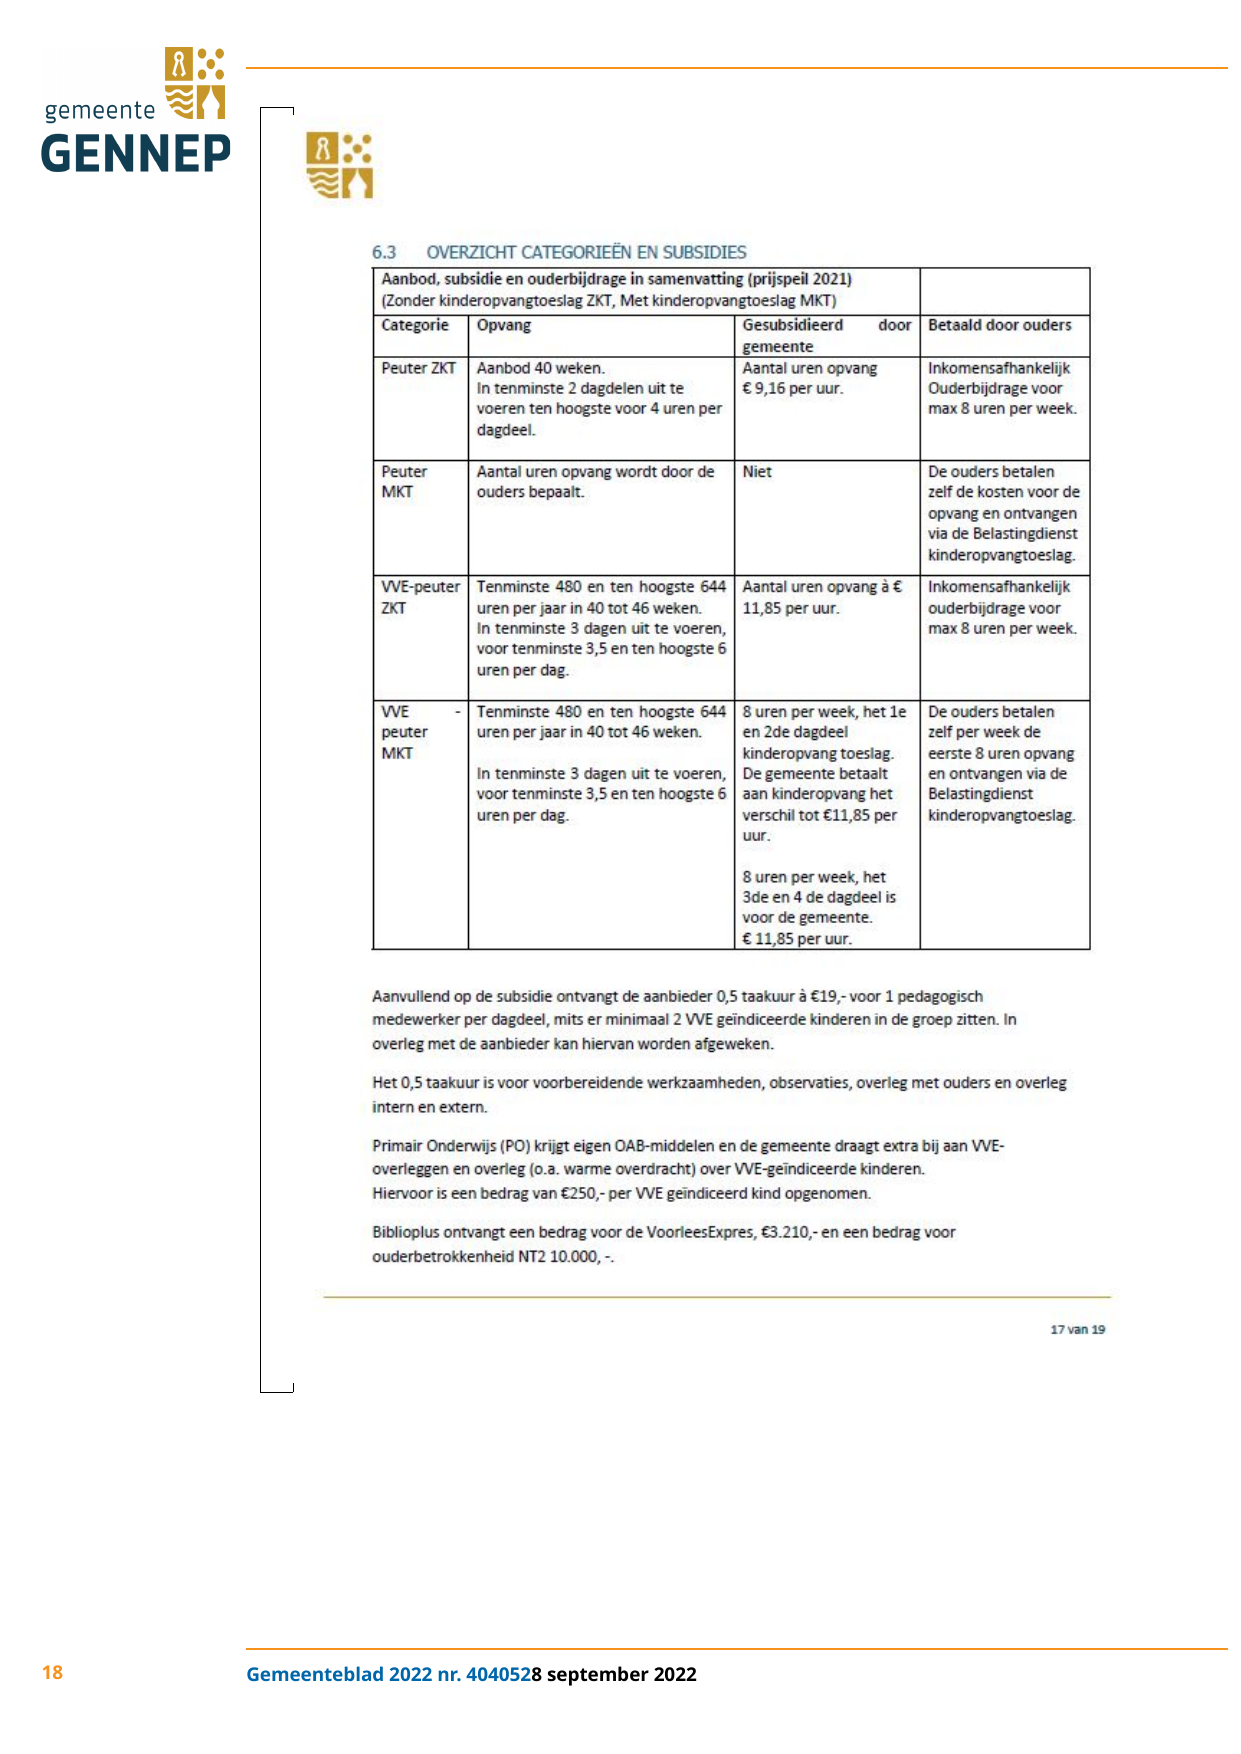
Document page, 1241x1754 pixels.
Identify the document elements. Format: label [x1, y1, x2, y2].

picture [41, 47, 231, 172]
picture [268, 115, 1173, 1383]
